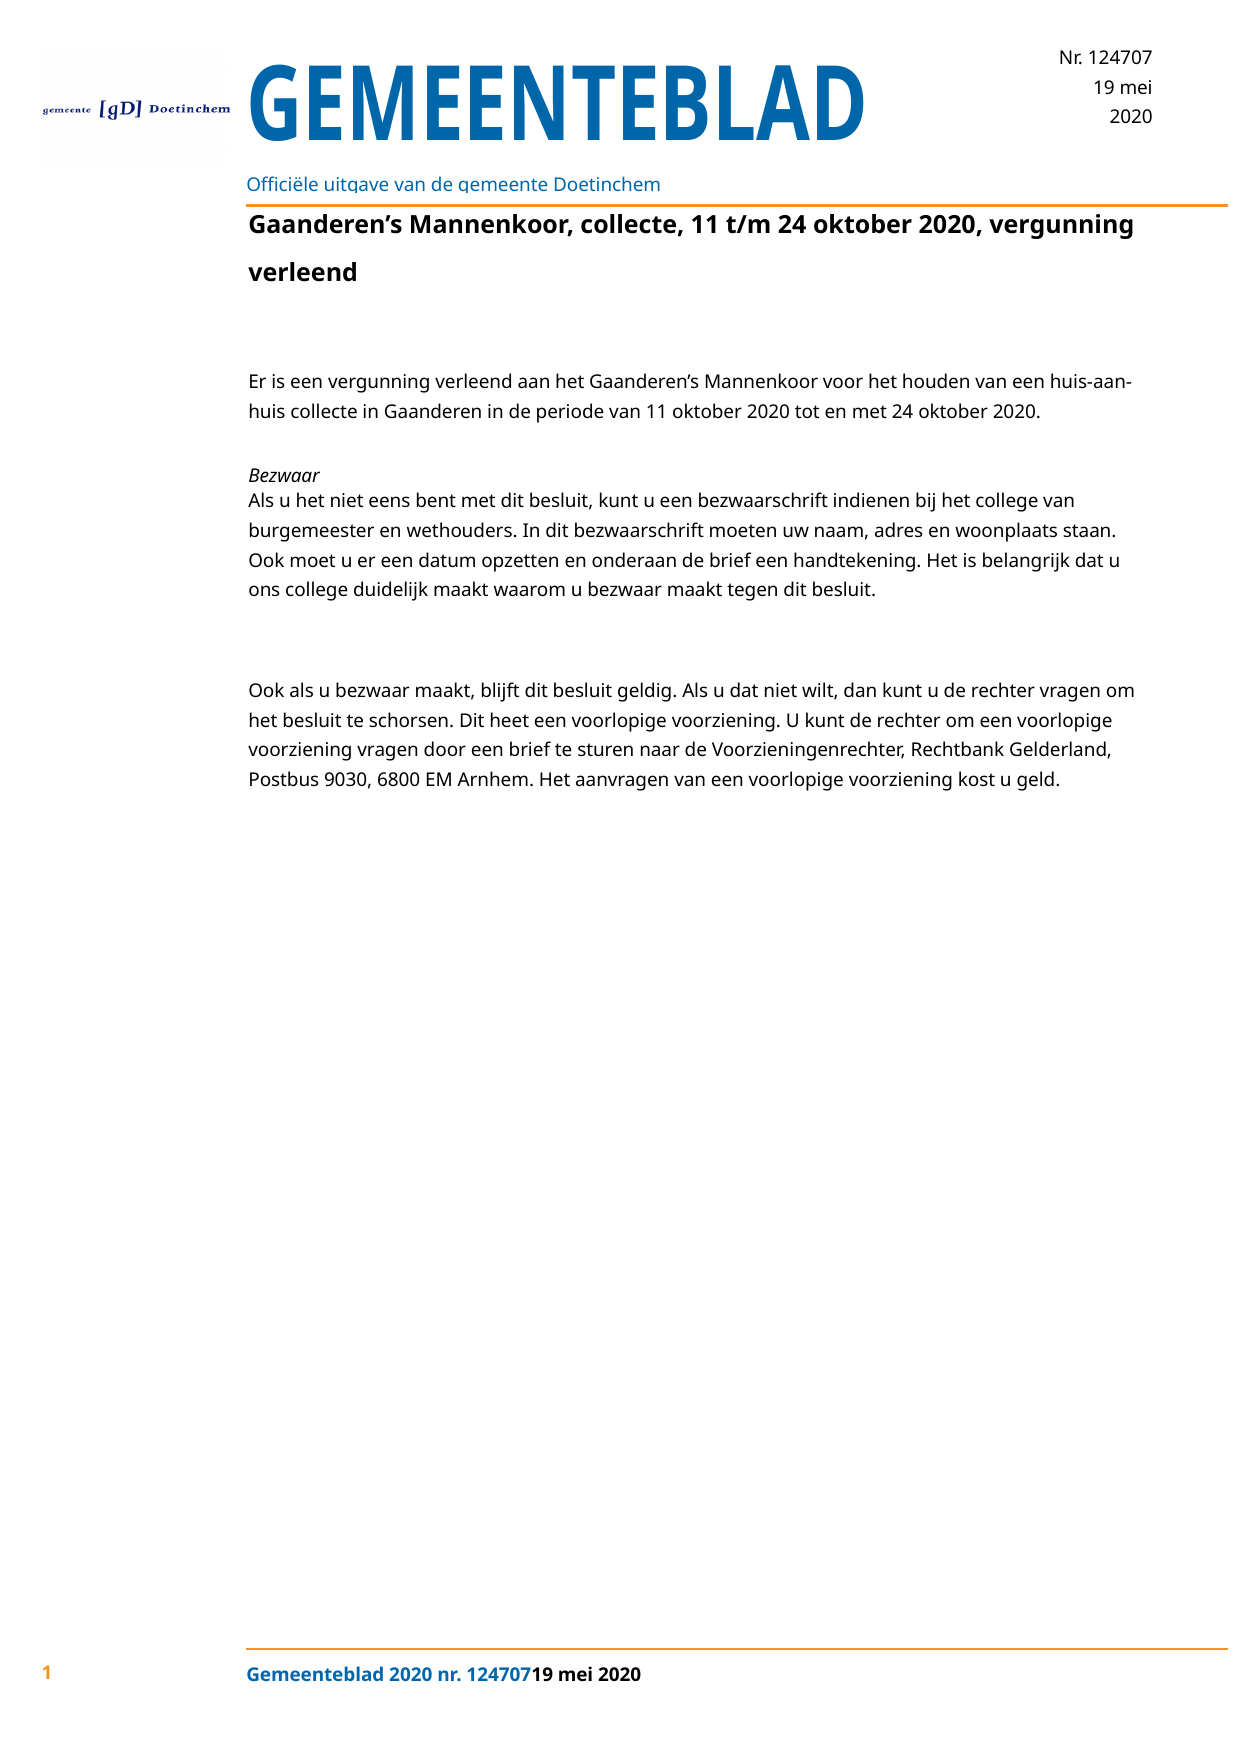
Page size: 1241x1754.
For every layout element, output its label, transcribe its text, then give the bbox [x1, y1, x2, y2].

text Als u het niet eens bent met dit besluit, kunt u een bezwaarschrift indienen bij het college van burgemeester en wethouders. In dit bezwaarschrift moeten uw naam, adres en woonplaats staan. Ook moet u er een datum opzetten en onderaan de brief een handtekening. Het is belangrijk dat u ons college duidelijk maakt waarom u bezwaar maakt tegen dit besluit. [248, 488, 1152, 602]
text Er is een vergunning verleend aan het Gaanderen’s Mannenkoor voor het houden van een huis-aan-huis collecte in Gaanderen in de periode van 11 oktober 2020 tot en met 24 oktober 2020. [248, 368, 1152, 424]
picture [41, 47, 231, 172]
text Bezwaar [248, 462, 1152, 488]
text Gaanderen’s Mannenkoor, collecte, 11 t/m 24 oktober 2020, vergunning verleend [248, 207, 1152, 288]
text Ook als u bezwaar maakt, blijft dit besluit geldig. Als u dat niet wilt, dan kunt u de rechter vragen om het besluit te schorsen. Dit heet een voorlopige voorziening. U kunt de rechter om een voorlopige voorziening vragen door een brief te sturen naar de Voorzieningenrechter, Rechtbank Gelderland, Postbus 9030, 6800 EM Arnhem. Het aanvragen van een voorlopige voorziening kost u geld. [248, 677, 1152, 792]
